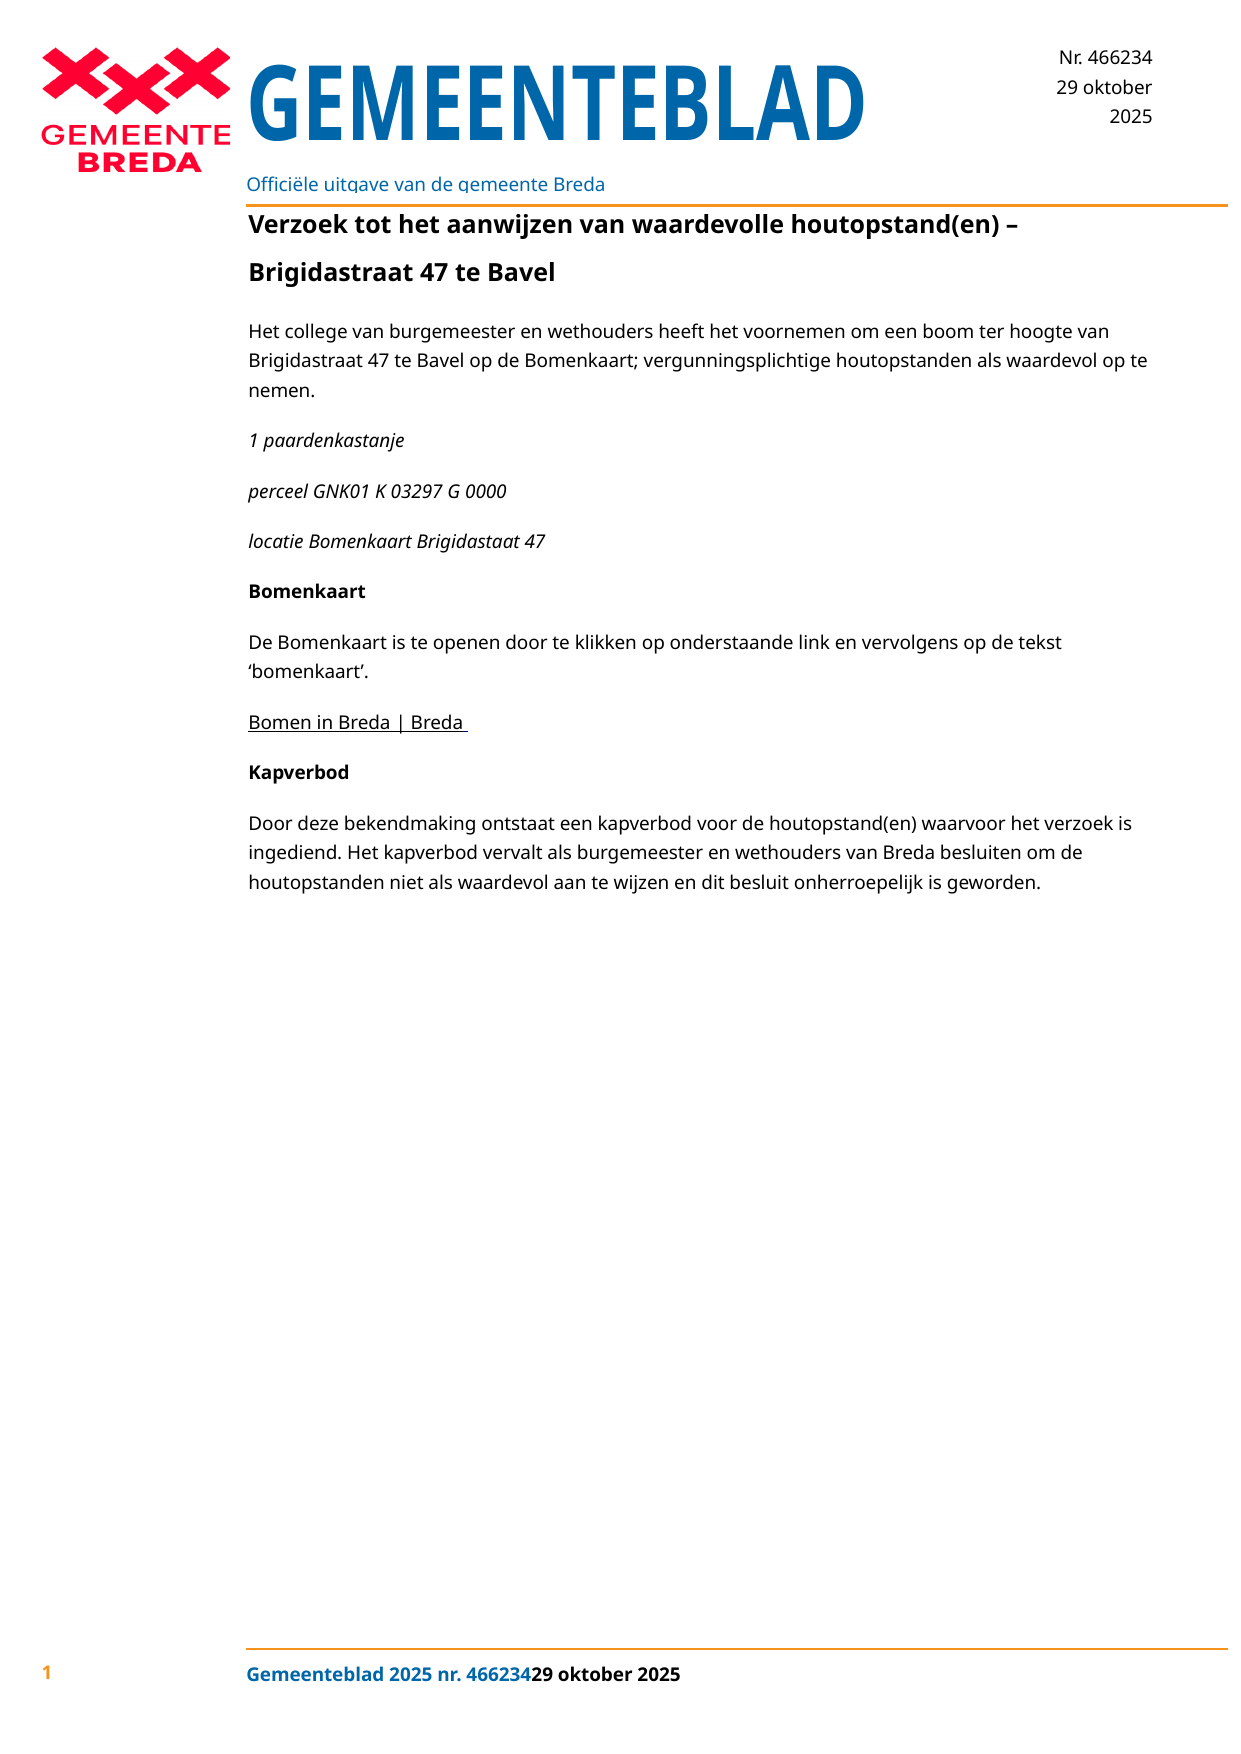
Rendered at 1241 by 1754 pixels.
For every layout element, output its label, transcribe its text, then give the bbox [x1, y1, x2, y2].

text Het college van burgemeester en wethouders heeft het voornemen om een boom ter hoogte van Brigidastraat 47 te Bavel op de Bomenkaart; vergunningsplichtige houtopstanden als waardevol op te nemen. [248, 318, 1152, 403]
text Door deze bekendmaking ontstaat een kapverbod voor de houtopstand(en) waarvoor het verzoek is ingediend. Het kapverbod vervalt als burgemeester en wethouders van Breda besluiten om de houtopstanden niet als waardevol aan te wijzen en dit besluit onherroepelijk is geworden. [248, 810, 1152, 895]
text Bomenkaart [248, 579, 1152, 604]
text Verzoek tot het aanwijzen van waardevolle houtopstand(en) – Brigidastraat 47 te Bavel [248, 207, 1152, 288]
text 1 paardenkastanje [248, 427, 1152, 453]
text Kapverbod [248, 759, 1152, 785]
text Bomen in Breda | Breda [248, 709, 1152, 735]
picture [41, 47, 231, 172]
text perceel GNK01 K 03297 G 0000 [248, 478, 1152, 504]
text locatie Bomenkaart Brigidastaat 47 [248, 528, 1152, 554]
text De Bomenkaart is te openen door te klikken op onderstaande link en vervolgens op de tekst ‘bomenkaart’. [248, 629, 1152, 684]
